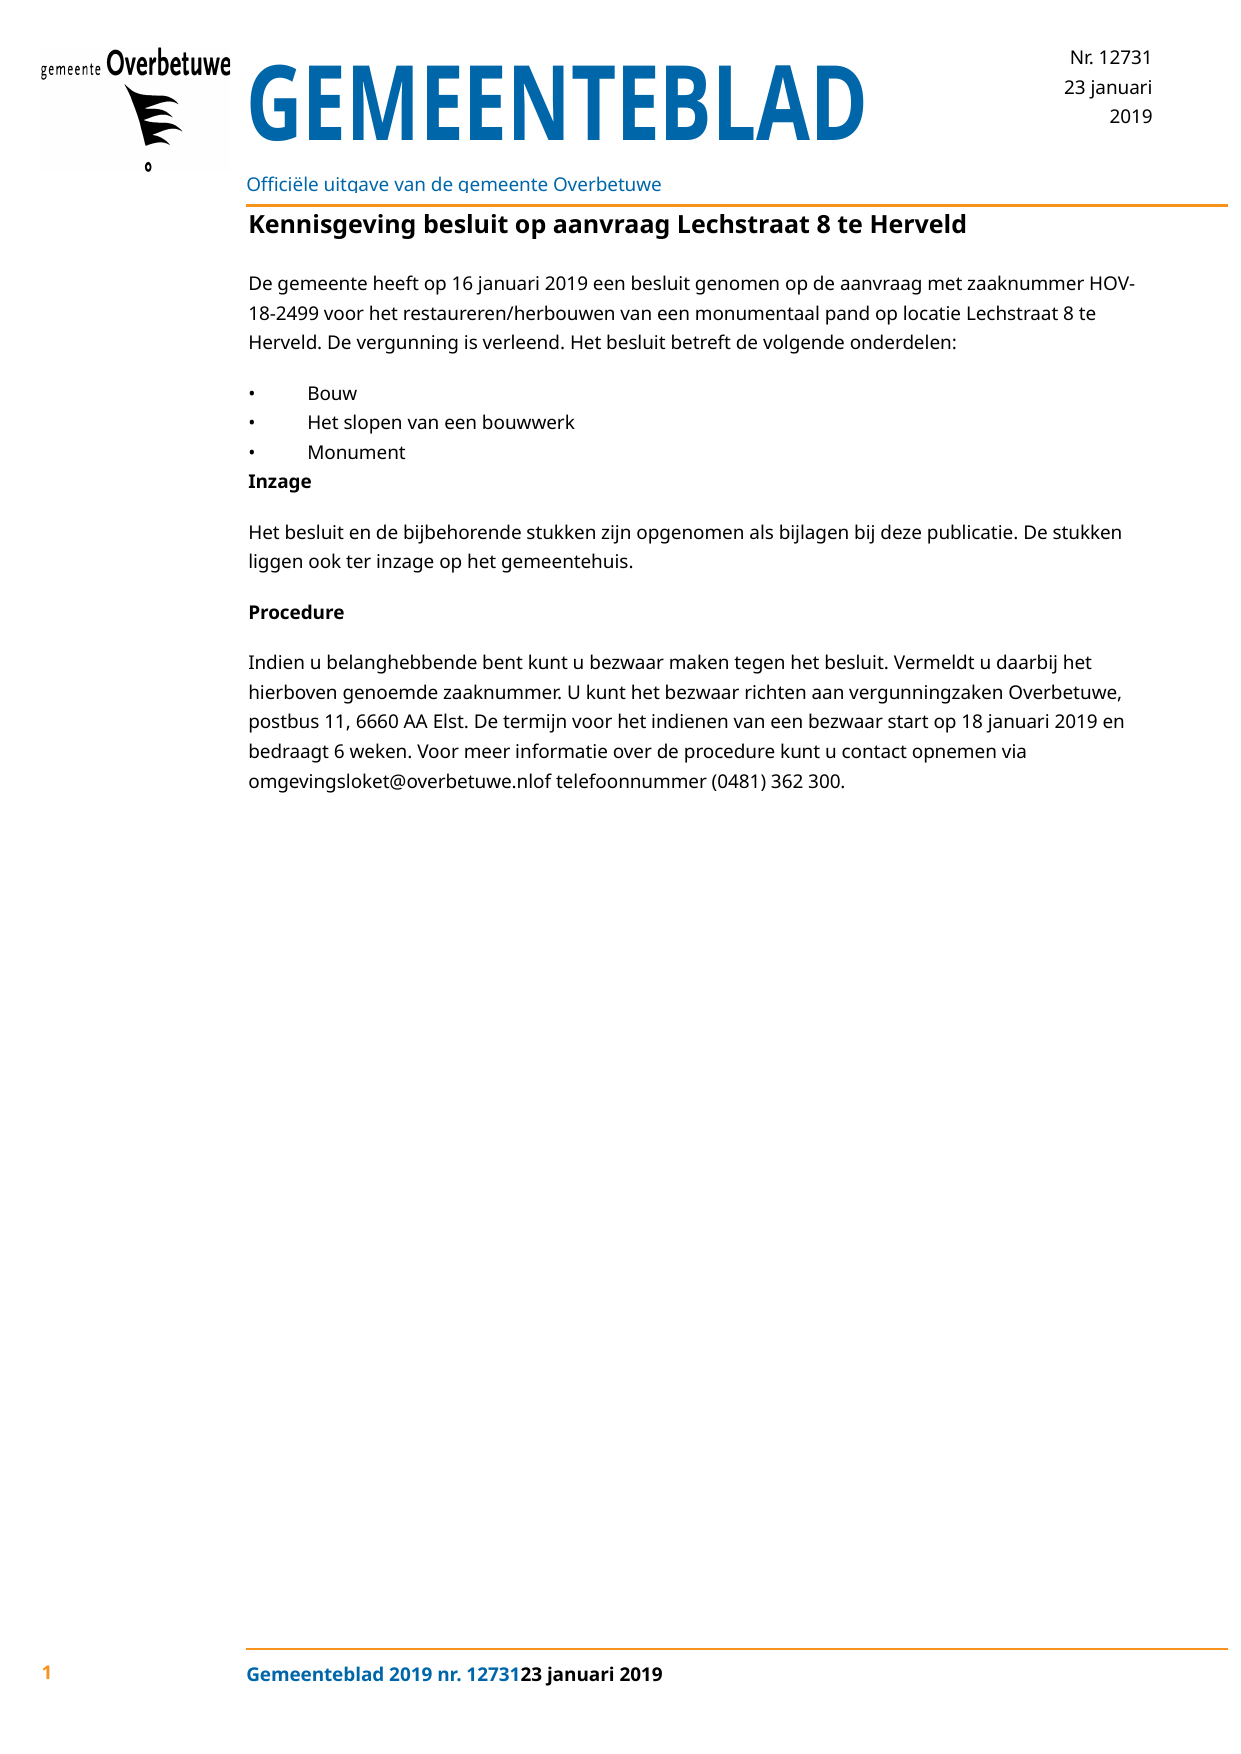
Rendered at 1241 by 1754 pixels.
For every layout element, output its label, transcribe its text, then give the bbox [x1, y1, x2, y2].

text Het besluit en de bijbehorende stukken zijn opgenomen als bijlagen bij deze publicatie. De stukken liggen ook ter inzage op het gemeentehuis. [248, 519, 1152, 574]
list Het slopen van een bouwwerk [248, 409, 1152, 435]
picture [41, 47, 231, 172]
text Kennisgeving besluit op aanvraag Lechstraat 8 te Herveld [248, 207, 1152, 241]
text Indien u belanghebbende bent kunt u bezwaar maken tegen het besluit. Vermeldt u daarbij het hierboven genoemde zaaknummer. U kunt het bezwaar richten aan vergunningzaken Overbetuwe, postbus 11, 6660 AA Elst. De termijn voor het indienen van een bezwaar start op 18 januari 2019 en bedraagt 6 weken. Voor meer informatie over de procedure kunt u contact opnemen via omgevingsloket@overbetuwe.nlof telefoonnummer (0481) 362 300. [248, 649, 1152, 793]
text Procedure [248, 599, 1152, 625]
text De gemeente heeft op 16 januari 2019 een besluit genomen op de aanvraag met zaaknummer HOV-18-2499 voor het restaureren/herbouwen van een monumentaal pand op locatie Lechstraat 8 te Herveld. De vergunning is verleend. Het besluit betreft de volgende onderdelen: [248, 270, 1152, 355]
text Inzage [248, 469, 1152, 494]
list Bouw [248, 380, 1152, 406]
list Monument [248, 439, 1152, 465]
